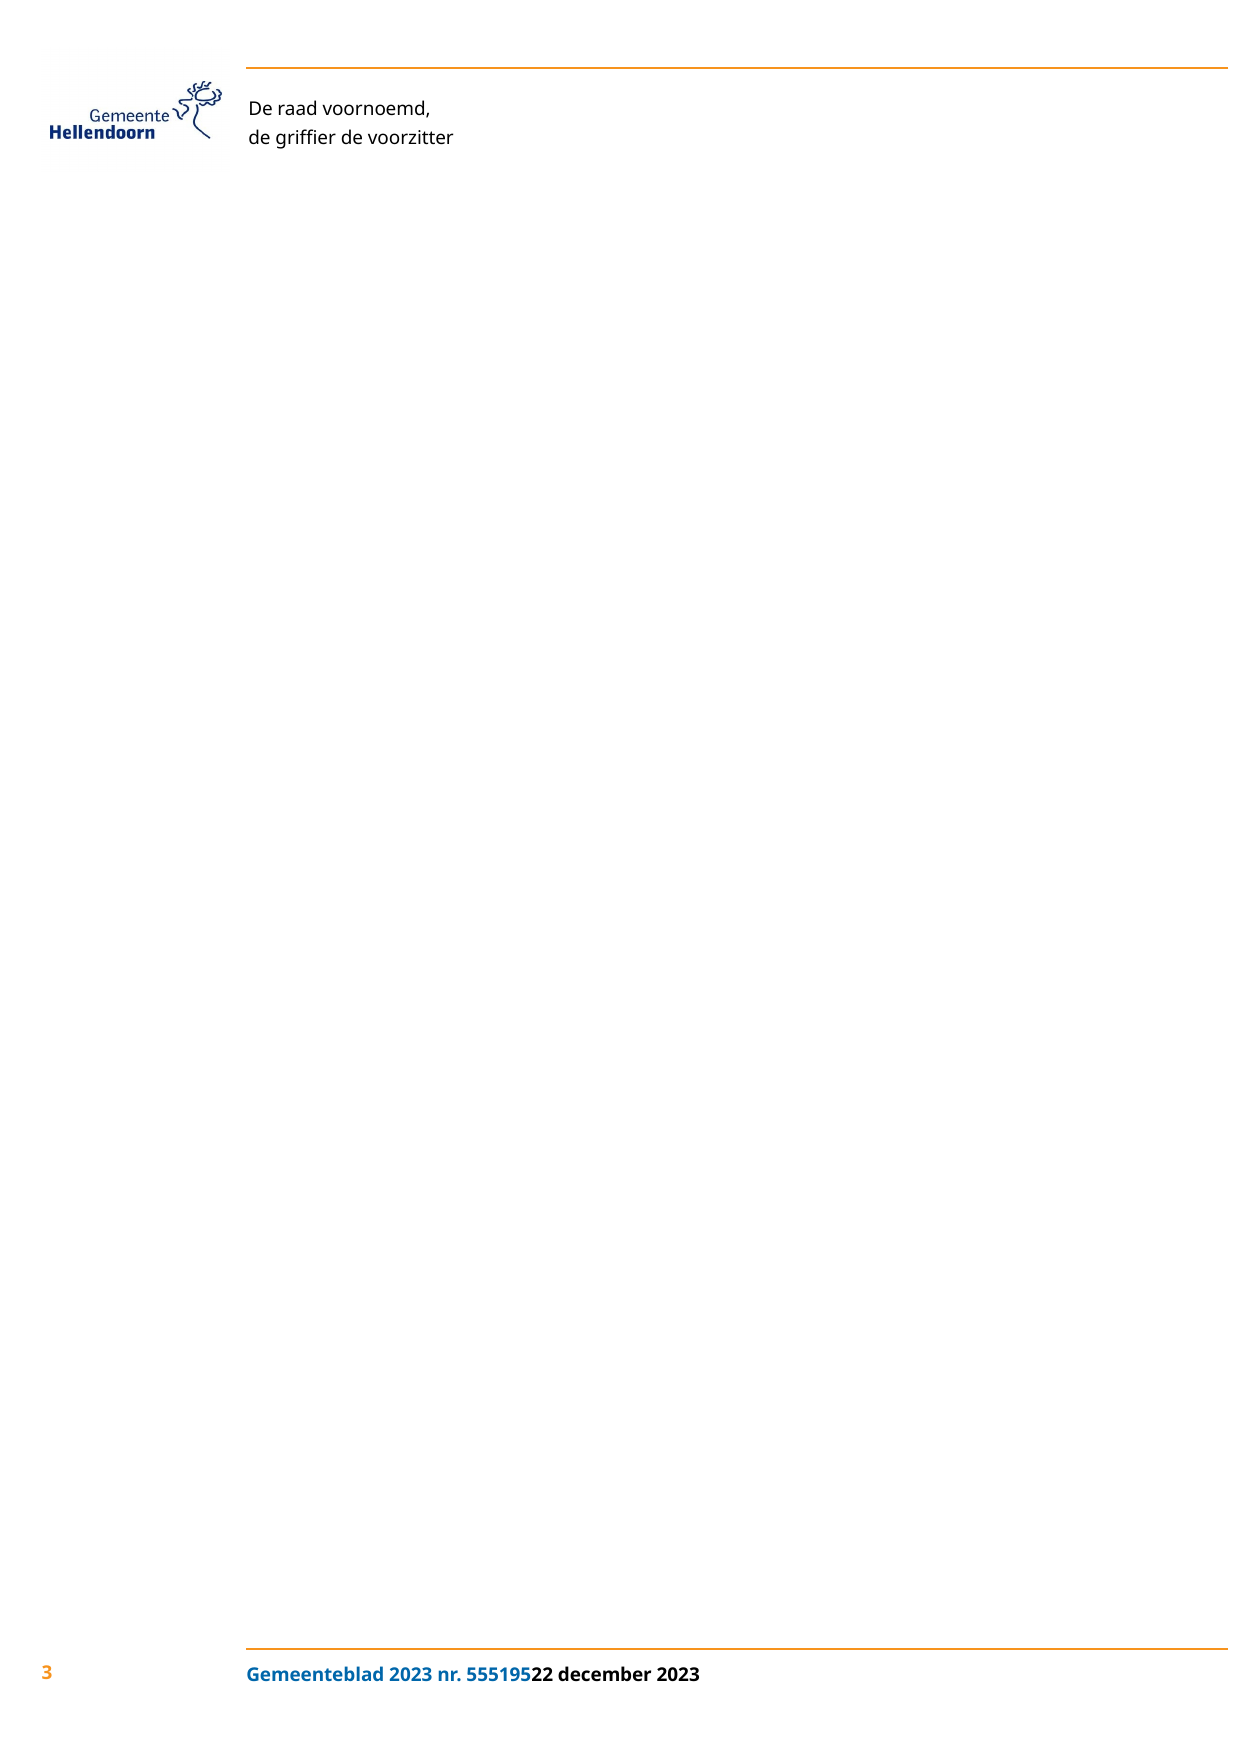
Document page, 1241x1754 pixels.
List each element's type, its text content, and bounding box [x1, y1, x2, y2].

text De raad voornoemd, [248, 95, 1152, 121]
text de griffier de voorzitter [248, 124, 1152, 150]
picture [41, 47, 231, 172]
